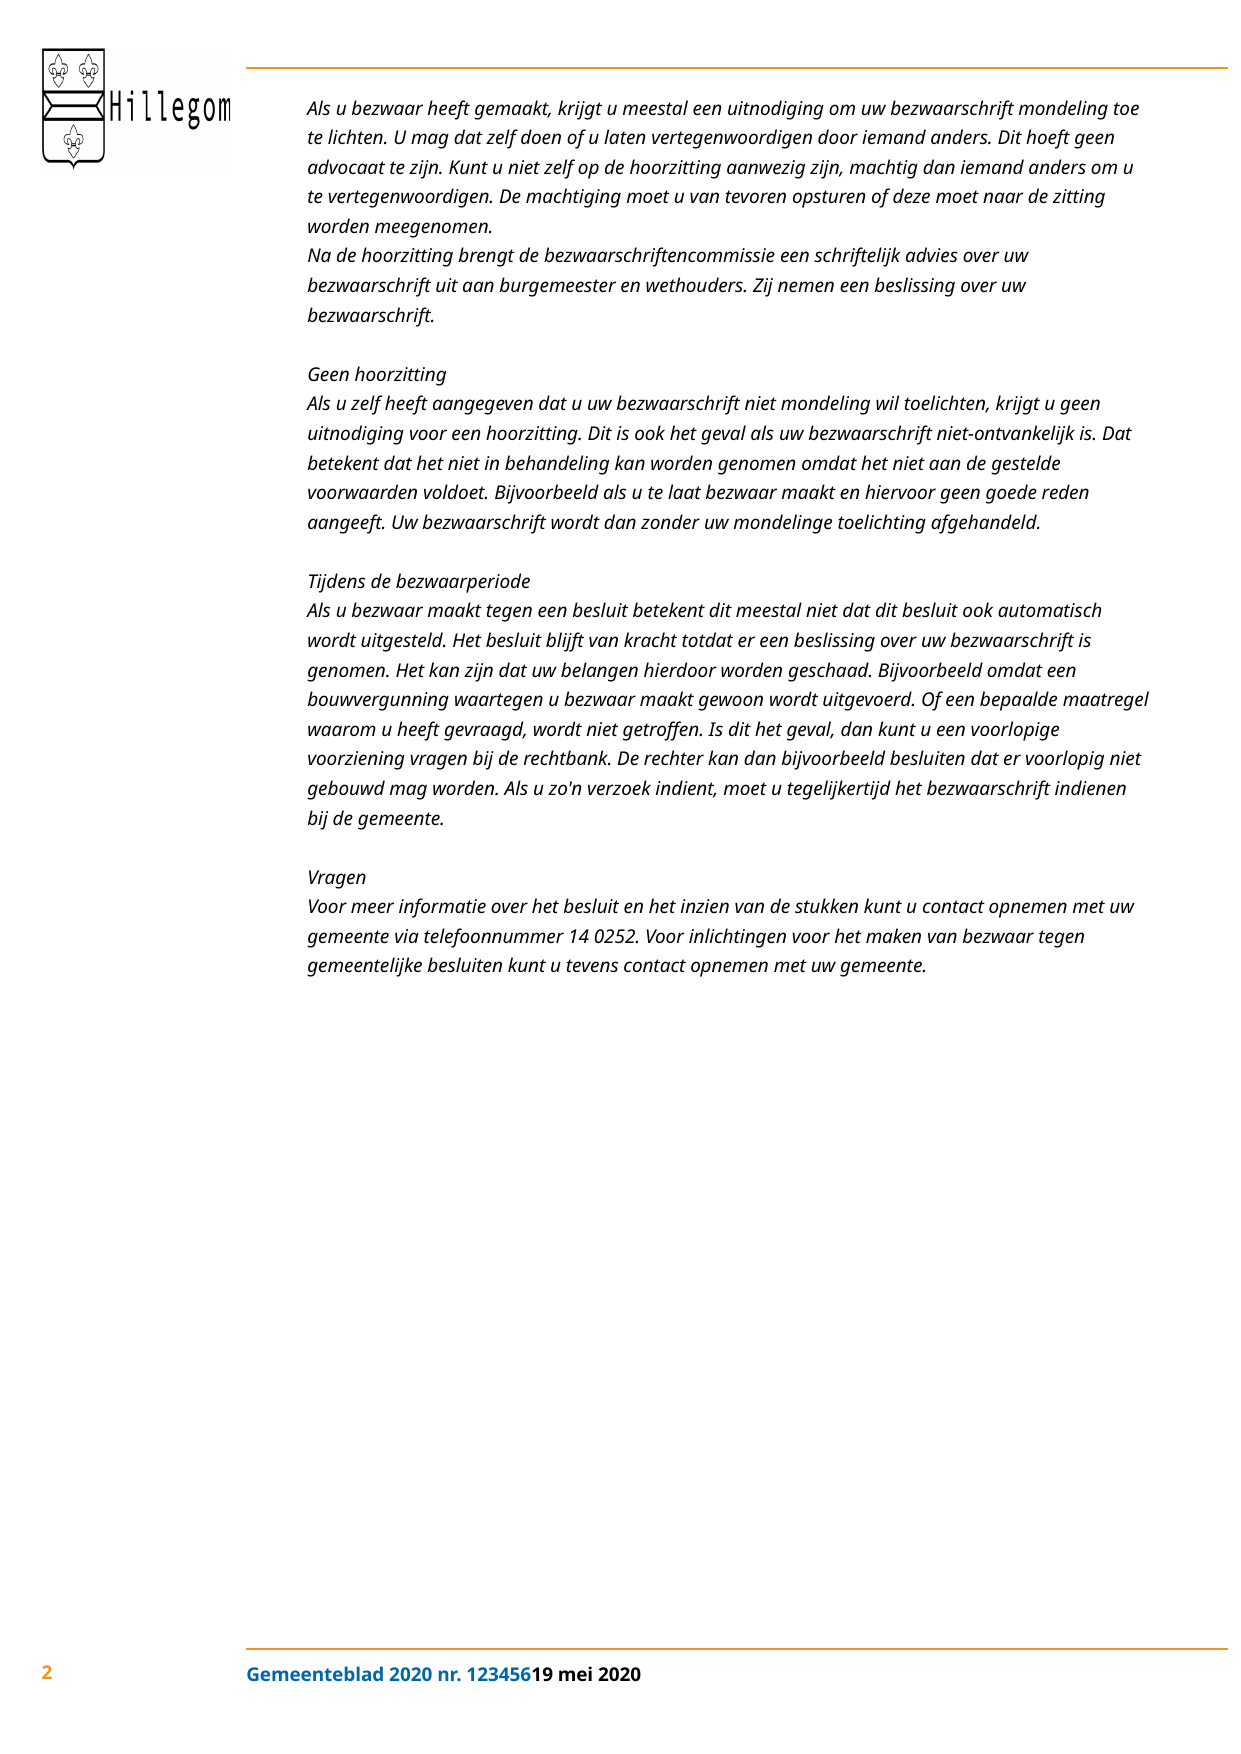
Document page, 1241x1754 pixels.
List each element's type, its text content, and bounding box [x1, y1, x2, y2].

list Als u zelf heeft aangegeven dat u uw bezwaarschrift niet mondeling wil toelichten, krijgt u geen uitnodiging voor een hoorzitting. Dit is ook het geval als uw bezwaarschrift niet-ontvankelijk is. Dat betekent dat het niet in behandeling kan worden genomen omdat het niet aan de gestelde voorwaarden voldoet. Bijvoorbeeld als u te laat bezwaar maakt en hiervoor geen goede reden aangeeft. Uw bezwaarschrift wordt dan zonder uw mondelinge toelichting afgehandeld. [248, 391, 1152, 535]
list Na de hoorzitting brengt de bezwaarschriftencommissie een schriftelijk advies over uw bezwaarschrift uit aan burgemeester en wethouders. Zij nemen een beslissing over uw bezwaarschrift. [248, 243, 1152, 328]
picture [41, 47, 231, 172]
list Als u bezwaar maakt tegen een besluit betekent dit meestal niet dat dit besluit ook automatisch wordt uitgesteld. Het besluit blijft van kracht totdat er een beslissing over uw bezwaarschrift is genomen. Het kan zijn dat uw belangen hierdoor worden geschaad. Bijvoorbeeld omdat een bouwvergunning waartegen u bezwaar maakt gewoon wordt uitgevoerd. Of een bepaalde maatregel waarom u heeft gevraagd, wordt niet getroffen. Is dit het geval, dan kunt u een voorlopige voorziening vragen bij de rechtbank. De rechter kan dan bijvoorbeeld besluiten dat er voorlopig niet gebouwd mag worden. Als u zo'n verzoek indient, moet u tegelijkertijd het bezwaarschrift indienen bij de gemeente. [248, 598, 1152, 831]
list Vragen [248, 864, 1152, 890]
list Als u bezwaar heeft gemaakt, krijgt u meestal een uitnodiging om uw bezwaarschrift mondeling toe te lichten. U mag dat zelf doen of u laten vertegenwoordigen door iemand anders. Dit hoeft geen advocaat te zijn. Kunt u niet zelf op de hoorzitting aanwezig zijn, machtig dan iemand anders om u te vertegenwoordigen. De machtiging moet u van tevoren opsturen of deze moet naar de zitting worden meegenomen. [248, 95, 1152, 239]
list Tijdens de bezwaarperiode [248, 568, 1152, 594]
list Voor meer informatie over het besluit en het inzien van de stukken kunt u contact opnemen met uw gemeente via telefoonnummer 14 0252. Voor inlichtingen voor het maken van bezwaar tegen gemeentelijke besluiten kunt u tevens contact opnemen met uw gemeente. [248, 893, 1152, 978]
list Geen hoorzitting [248, 361, 1152, 387]
